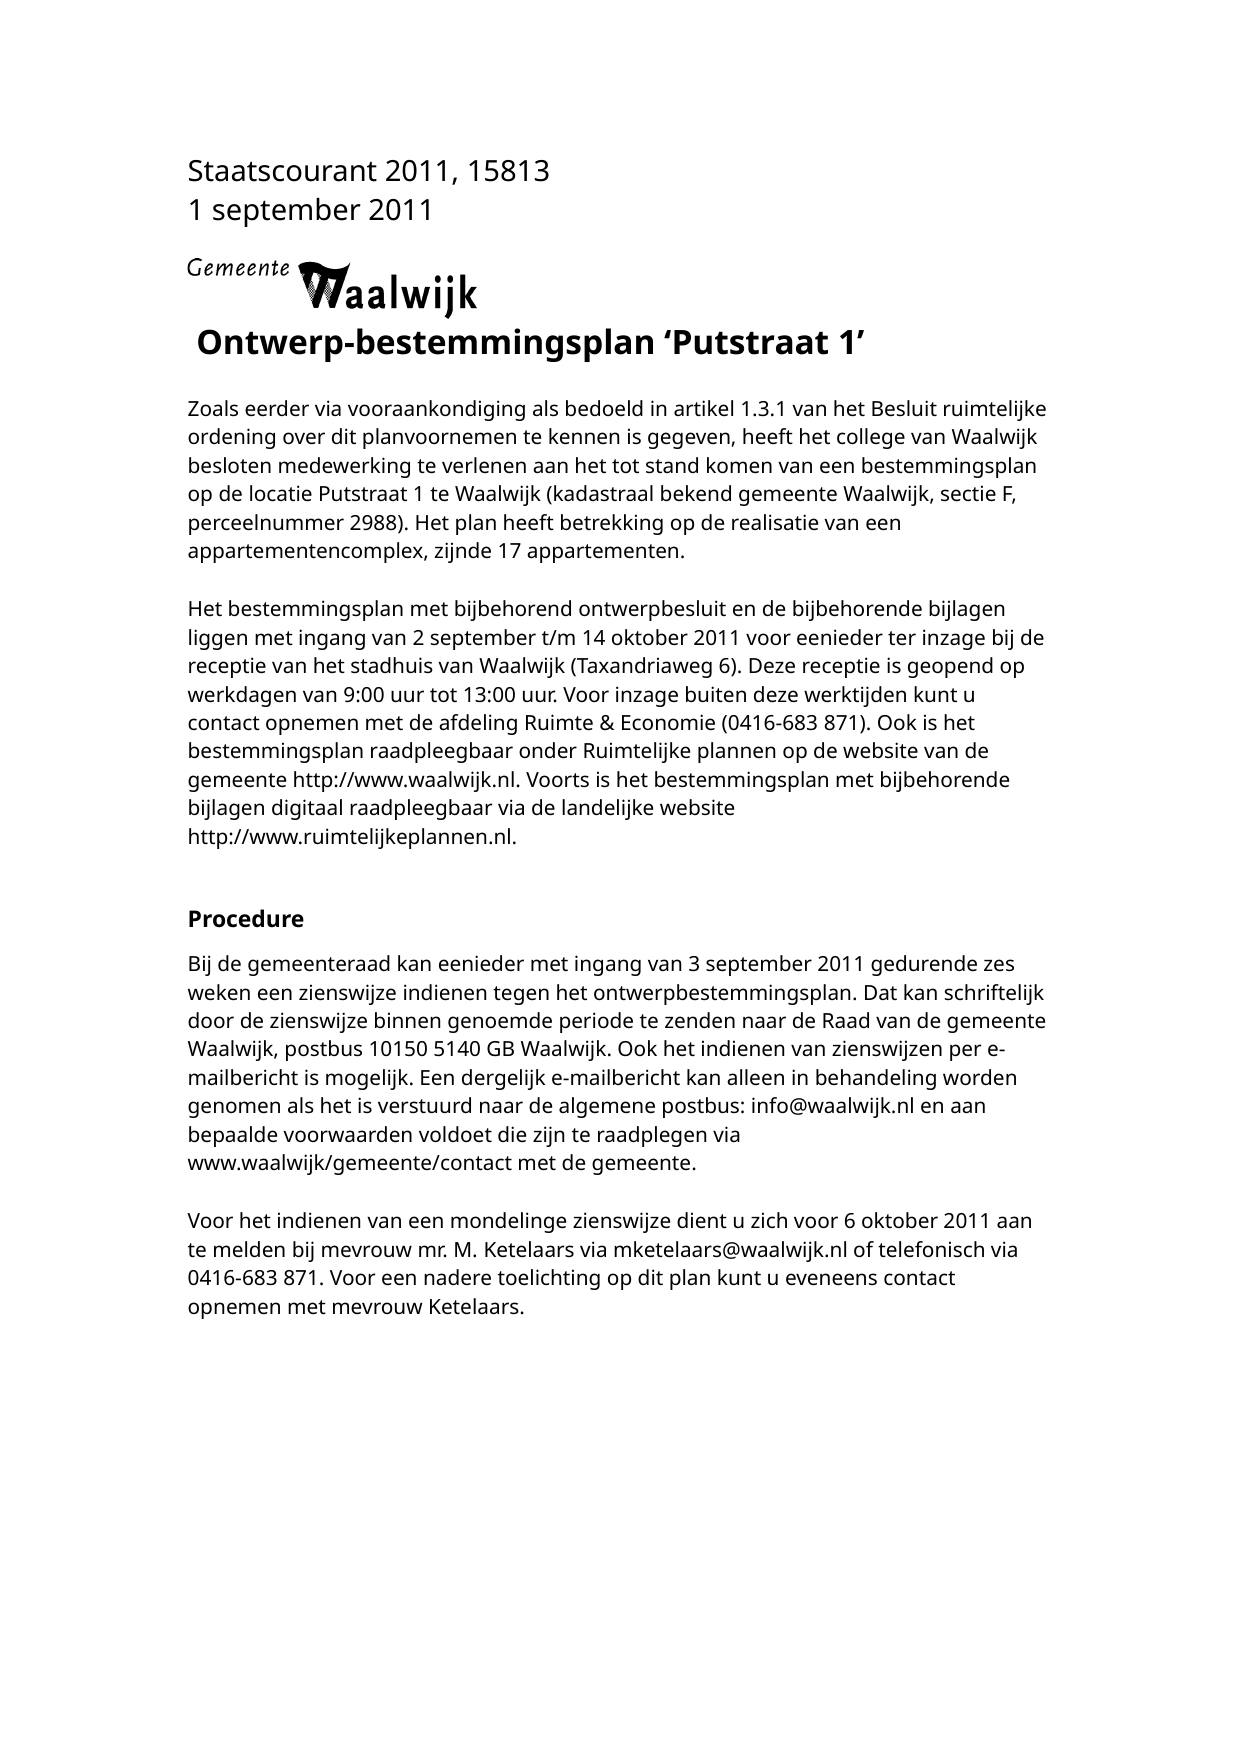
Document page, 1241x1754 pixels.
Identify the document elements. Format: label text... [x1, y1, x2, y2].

text 1 september 2011 [187, 190, 1053, 229]
subtitle Ontwerp-bestemmingsplan ‘Putstraat 1’ [187, 271, 1053, 364]
text Bij de gemeenteraad kan eenieder met ingang van 3 september 2011 gedurende zes weken een zienswijze indienen tegen het ontwerpbestemmingsplan. Dat kan schriftelijk door de zienswijze binnen genoemde periode te zenden naar de Raad van de gemeente Waalwijk, postbus 10150 5140 GB Waalwijk. Ook het indienen van zienswijzen per e-mailbericht is mogelijk. Een dergelijk e-mailbericht kan alleen in behandeling worden genomen als het is verstuurd naar de algemene postbus: info@waalwijk.nl en aan bepaalde voorwaarden voldoet die zijn te raadplegen via www.waalwijk/gemeente/contact met de gemeente. [187, 949, 1053, 1177]
text Zoals eerder via vooraankondiging als bedoeld in artikel 1.3.1 van het Besluit ruimtelijke ordening over dit planvoornemen te kennen is gegeven, heeft het college van Waalwijk besloten medewerking te verlenen aan het tot stand komen van een bestemmingsplan op de locatie Putstraat 1 te Waalwijk (kadastraal bekend gemeente Waalwijk, sectie F, perceelnummer 2988). Het plan heeft betrekking op de realisatie van een appartementencomplex, zijnde 17 appartementen. [187, 394, 1053, 564]
text Het bestemmingsplan met bijbehorend ontwerpbesluit en de bijbehorende bijlagen liggen met ingang van 2 september t/m 14 oktober 2011 voor eenieder ter inzage bij de receptie van het stadhuis van Waalwijk (Taxandriaweg 6). Deze receptie is geopend op werkdagen van 9:00 uur tot 13:00 uur. Voor inzage buiten deze werktijden kunt u contact opnemen met de afdeling Ruimte & Economie (0416-683 871). Ook is het bestemmingsplan raadpleegbaar onder Ruimtelijke plannen op de website van de gemeente http://www.waalwijk.nl. Voorts is het bestemmingsplan met bijbehorende bijlagen digitaal raadpleegbaar via de landelijke website http://www.ruimtelijkeplannen.nl. [187, 594, 1053, 850]
subtitle Procedure [187, 903, 1053, 934]
text Staatscourant 2011, 15813 [187, 150, 1053, 190]
text Voor het indienen van een mondelinge zienswijze dient u zich voor 6 oktober 2011 aan te melden bij mevrouw mr. M. Ketelaars via mketelaars@waalwijk.nl of telefonisch via 0416-683 871. Voor een nadere toelichting op dit plan kunt u eveneens contact opnemen met mevrouw Ketelaars. [187, 1207, 1053, 1320]
picture [187, 258, 477, 319]
